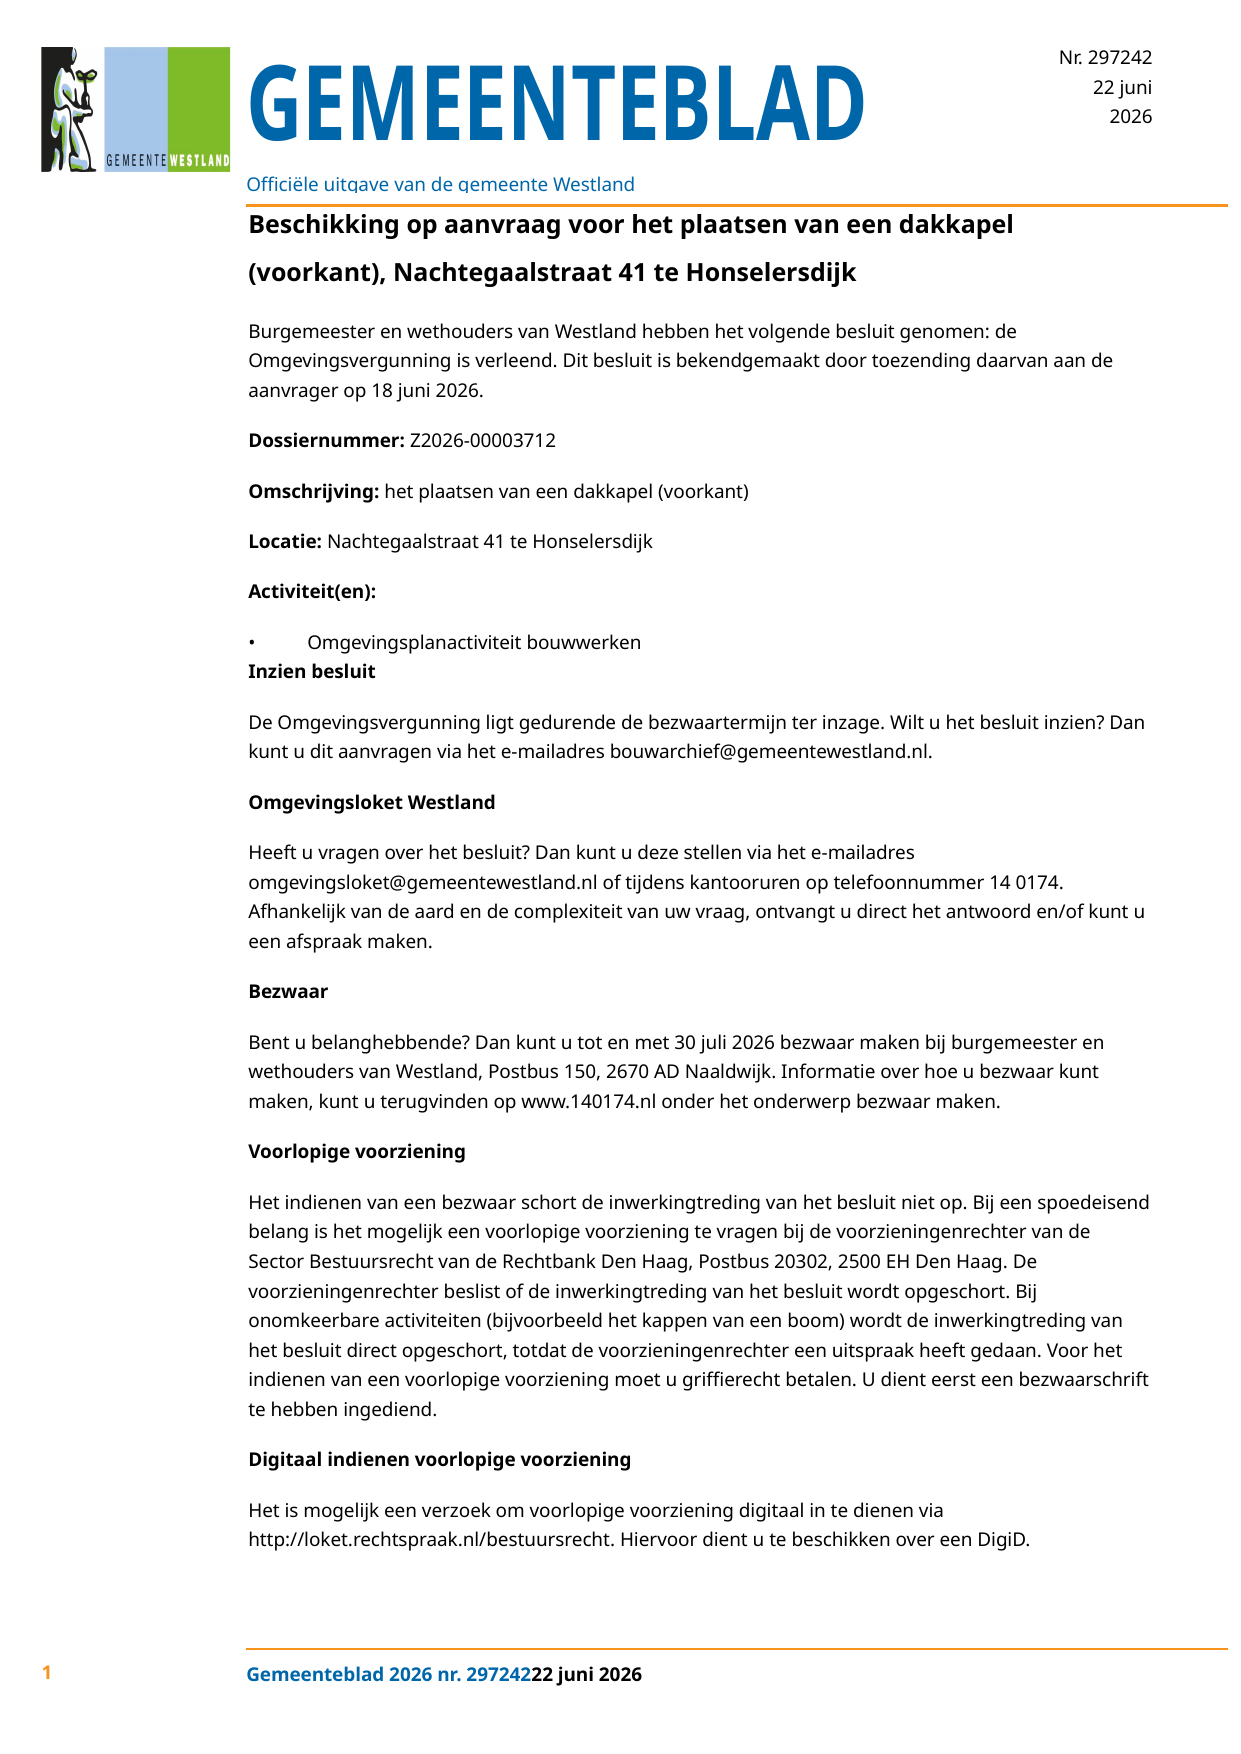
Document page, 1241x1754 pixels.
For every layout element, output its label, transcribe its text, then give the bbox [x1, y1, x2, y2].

text Locatie: Nachtegaalstraat 41 te Honselersdijk [248, 528, 1152, 554]
text Digitaal indienen voorlopige voorziening [248, 1447, 1152, 1472]
text Heeft u vragen over het besluit? Dan kunt u deze stellen via het e-mailadres omgevingsloket@gemeentewestland.nl of tijdens kantooruren op telefoonnummer 14 0174. Afhankelijk van de aard en de complexiteit van uw vraag, ontvangt u direct het antwoord en/of kunt u een afspraak maken. [248, 839, 1152, 954]
text Dossiernummer: Z2026-00003712 [248, 427, 1152, 453]
list Omgevingsplanactiviteit bouwwerken [248, 629, 1152, 655]
text Bent u belanghebbende? Dan kunt u tot en met 30 juli 2026 bezwaar maken bij burgemeester en wethouders van Westland, Postbus 150, 2670 AD Naaldwijk. Informatie over hoe u bezwaar kunt maken, kunt u terugvinden op www.140174.nl onder het onderwerp bezwaar maken. [248, 1029, 1152, 1114]
text Voorlopige voorziening [248, 1139, 1152, 1164]
text Omgevingsloket Westland [248, 789, 1152, 815]
picture [41, 47, 231, 172]
text Burgemeester en wethouders van Westland hebben het volgende besluit genomen: de Omgevingsvergunning is verleend. Dit besluit is bekendgemaakt door toezending daarvan aan de aanvrager op 18 juni 2026. [248, 318, 1152, 403]
text Activiteit(en): [248, 579, 1152, 604]
text De Omgevingsvergunning ligt gedurende de bezwaartermijn ter inzage. Wilt u het besluit inzien? Dan kunt u dit aanvragen via het e-mailadres bouwarchief@gemeentewestland.nl. [248, 709, 1152, 764]
text Het is mogelijk een verzoek om voorlopige voorziening digitaal in te dienen via http://loket.rechtspraak.nl/bestuursrecht. Hiervoor dient u te beschikken over een DigiD. [248, 1497, 1152, 1552]
text Inzien besluit [248, 659, 1152, 684]
text Het indienen van een bezwaar schort de inwerkingtreding van het besluit niet op. Bij een spoedeisend belang is het mogelijk een voorlopige voorziening te vragen bij de voorzieningenrechter van de Sector Bestuursrecht van de Rechtbank Den Haag, Postbus 20302, 2500 EH Den Haag. De voorzieningenrechter beslist of de inwerkingtreding van het besluit wordt opgeschort. Bij onomkeerbare activiteiten (bijvoorbeeld het kappen van een boom) wordt de inwerkingtreding van het besluit direct opgeschort, totdat de voorzieningenrechter een uitspraak heeft gedaan. Voor het indienen van een voorlopige voorziening moet u griffierecht betalen. U dient eerst een bezwaarschrift te hebben ingediend. [248, 1189, 1152, 1422]
text Omschrijving: het plaatsen van een dakkapel (voorkant) [248, 478, 1152, 504]
text Bezwaar [248, 979, 1152, 1004]
text Beschikking op aanvraag voor het plaatsen van een dakkapel (voorkant), Nachtegaalstraat 41 te Honselersdijk [248, 207, 1152, 288]
